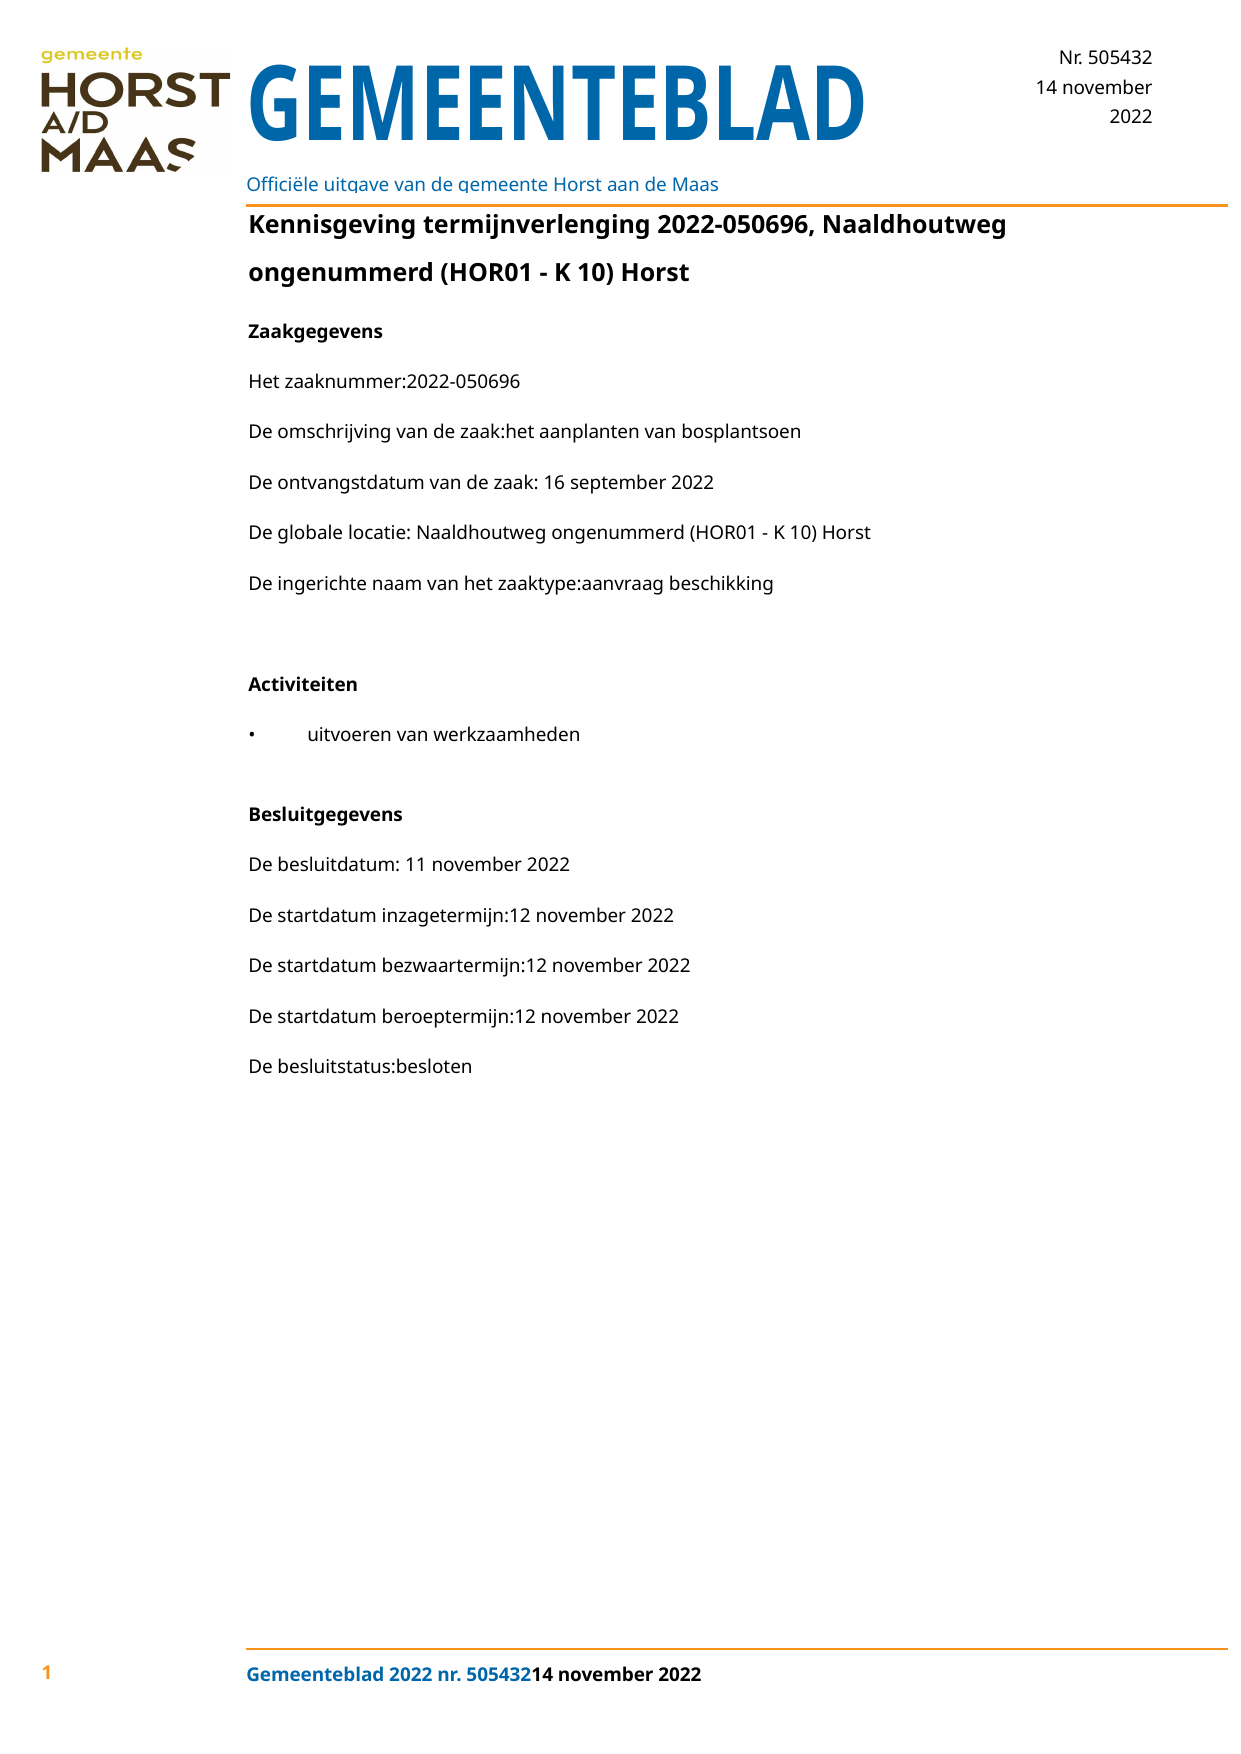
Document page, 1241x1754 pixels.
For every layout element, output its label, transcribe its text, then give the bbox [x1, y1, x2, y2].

list uitvoeren van werkzaamheden [248, 721, 1152, 747]
text De globale locatie: Naaldhoutweg ongenummerd (HOR01 - K 10) Horst [248, 519, 1152, 545]
text De startdatum inzagetermijn:12 november 2022 [248, 902, 1152, 928]
text Het zaaknummer:2022-050696 [248, 368, 1152, 394]
text De startdatum beroeptermijn:12 november 2022 [248, 1003, 1152, 1029]
text Kennisgeving termijnverlenging 2022-050696, Naaldhoutweg ongenummerd (HOR01 - K 10) Horst [248, 207, 1152, 288]
text Besluitgegevens [248, 801, 1152, 827]
text De ontvangstdatum van de zaak: 16 september 2022 [248, 469, 1152, 495]
text De besluitdatum: 11 november 2022 [248, 852, 1152, 877]
text Zaakgegevens [248, 318, 1152, 344]
text De startdatum bezwaartermijn:12 november 2022 [248, 952, 1152, 978]
text De omschrijving van de zaak:het aanplanten van bosplantsoen [248, 419, 1152, 444]
text De besluitstatus:besloten [248, 1053, 1152, 1079]
picture [41, 47, 231, 172]
text Activiteiten [248, 671, 1152, 697]
text De ingerichte naam van het zaaktype:aanvraag beschikking [248, 570, 1152, 596]
